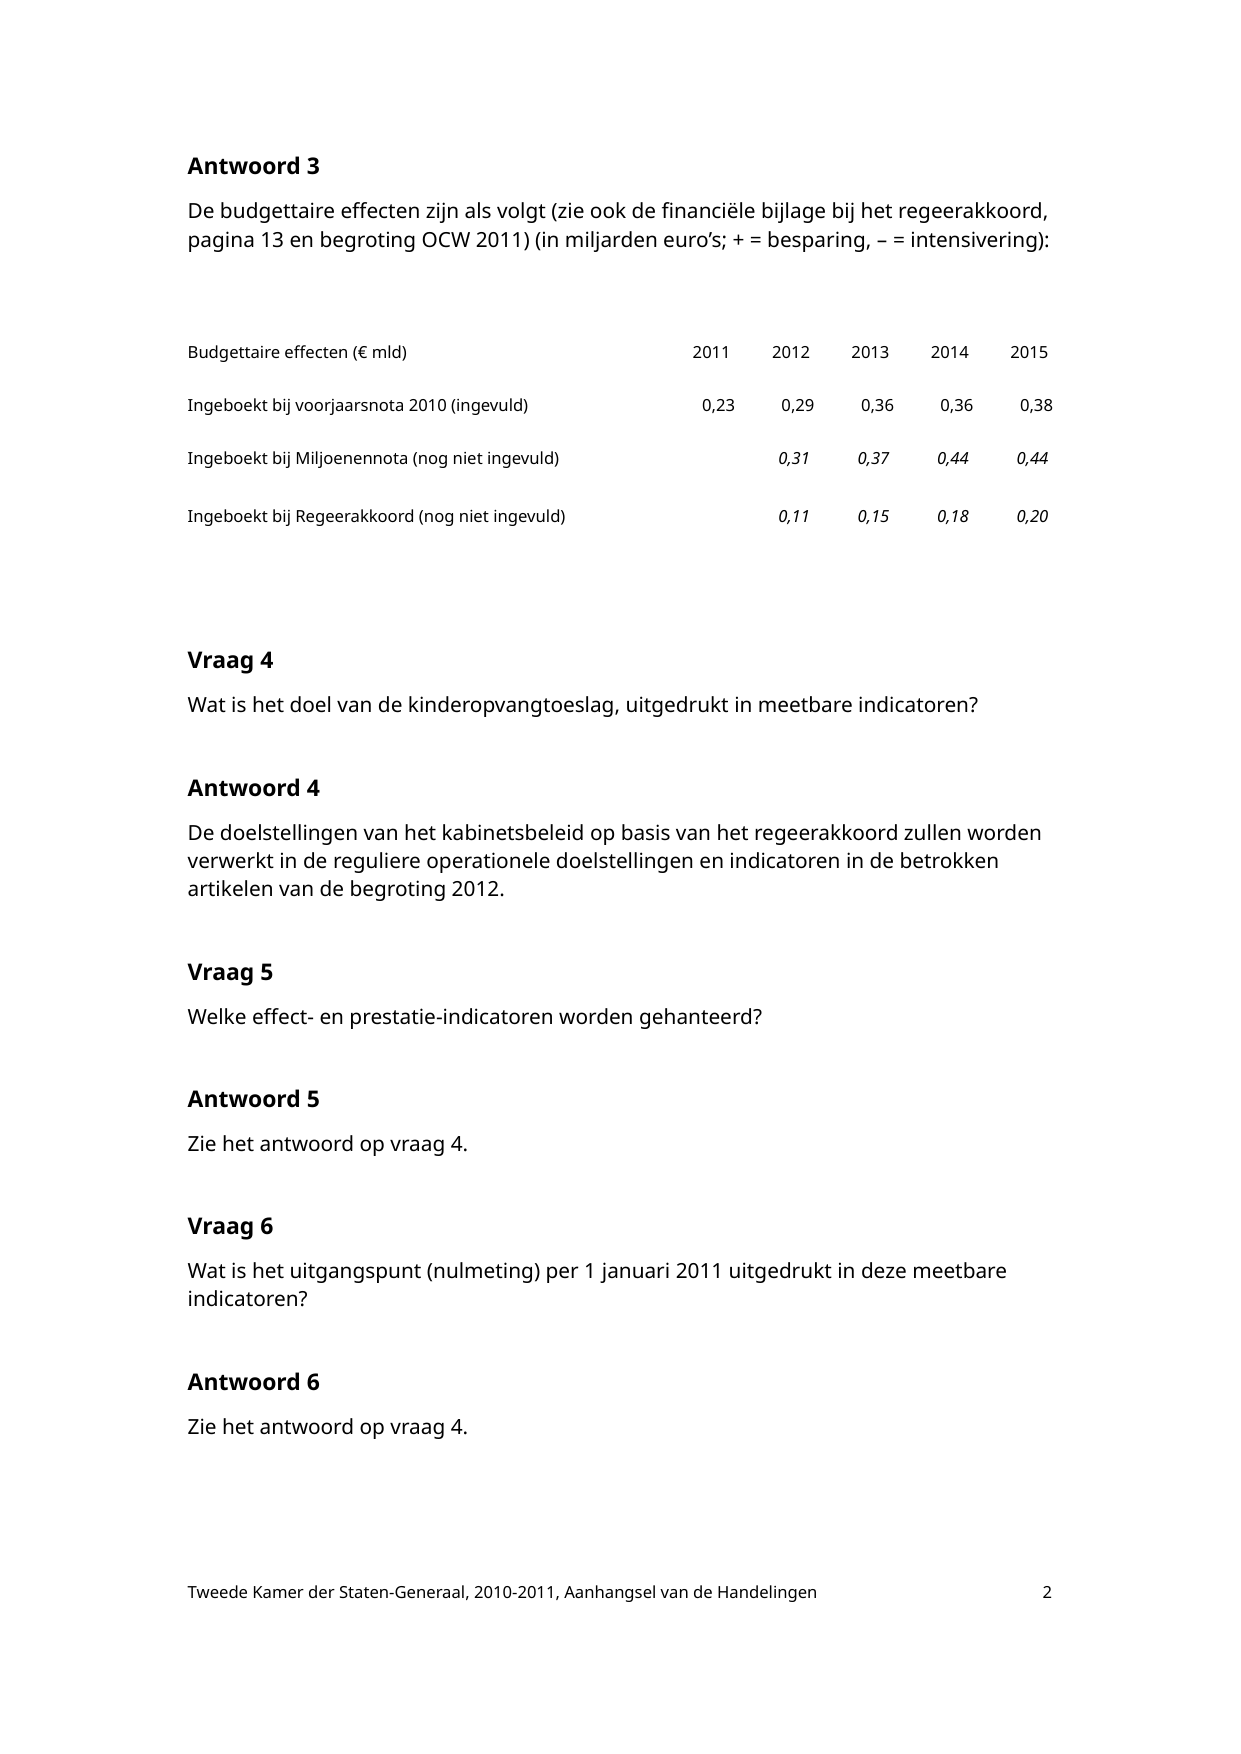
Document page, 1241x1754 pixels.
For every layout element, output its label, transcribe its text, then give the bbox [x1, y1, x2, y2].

text Wat is het uitgangspunt (nulmeting) per 1 januari 2011 uitgedrukt in deze meetbare indicatoren? [187, 1256, 1053, 1313]
table_cell 0,15 [814, 505, 894, 563]
table_cell [655, 446, 735, 505]
table_header 2013 [814, 341, 894, 394]
table_header 2012 [735, 341, 814, 394]
table_cell 0,44 [894, 446, 973, 505]
subtitle Antwoord 6 [187, 1366, 1053, 1397]
table_cell 0,44 [973, 446, 1053, 505]
subtitle Antwoord 5 [187, 1083, 1053, 1114]
table_header 2015 [973, 341, 1053, 394]
table_header 2011 [655, 341, 735, 394]
table_header Budgettaire effecten (€ mld) [188, 341, 655, 394]
table_cell 0,36 [814, 394, 894, 446]
text De doelstellingen van het kabinetsbeleid op basis van het regeerakkoord zullen worden verwerkt in de reguliere operationele doelstellingen en indicatoren in de betrokken artikelen van de begroting 2012. [187, 818, 1053, 903]
table_cell 0,23 [655, 394, 735, 446]
table_cell 0,11 [735, 505, 814, 563]
table_cell 0,18 [894, 505, 973, 563]
text Zie het antwoord op vraag 4. [187, 1129, 1053, 1157]
table_cell 0,38 [973, 394, 1053, 446]
table_header 2014 [894, 341, 973, 394]
table_cell 0,37 [814, 446, 894, 505]
table_cell 0,31 [735, 446, 814, 505]
subtitle Antwoord 4 [187, 771, 1053, 803]
subtitle Vraag 6 [187, 1210, 1053, 1241]
text Zie het antwoord op vraag 4. [187, 1412, 1053, 1440]
text Wat is het doel van de kinderopvangtoeslag, uitgedrukt in meetbare indicatoren? [187, 691, 1053, 719]
table_cell 0,20 [973, 505, 1053, 563]
text Welke effect- en prestatie-indicatoren worden gehanteerd? [187, 1002, 1053, 1030]
table_cell 0,29 [735, 394, 814, 446]
table_cell [655, 505, 735, 563]
table_cell Ingeboekt bij Regeerakkoord (nog niet ingevuld) [188, 505, 655, 563]
text De budgettaire effecten zijn als volgt (zie ook de financiële bijlage bij het regeerakkoord, pagina 13 en begroting OCW 2011) (in miljarden euro’s; + = besparing, – = intensivering): [187, 196, 1053, 253]
subtitle Vraag 5 [187, 956, 1053, 987]
subtitle Vraag 4 [187, 644, 1053, 676]
subtitle Antwoord 3 [187, 150, 1053, 181]
table_cell 0,36 [894, 394, 973, 446]
table_cell Ingeboekt bij Miljoenennota (nog niet ingevuld) [188, 446, 655, 505]
table_cell Ingeboekt bij voorjaarsnota 2010 (ingevuld) [188, 394, 655, 446]
